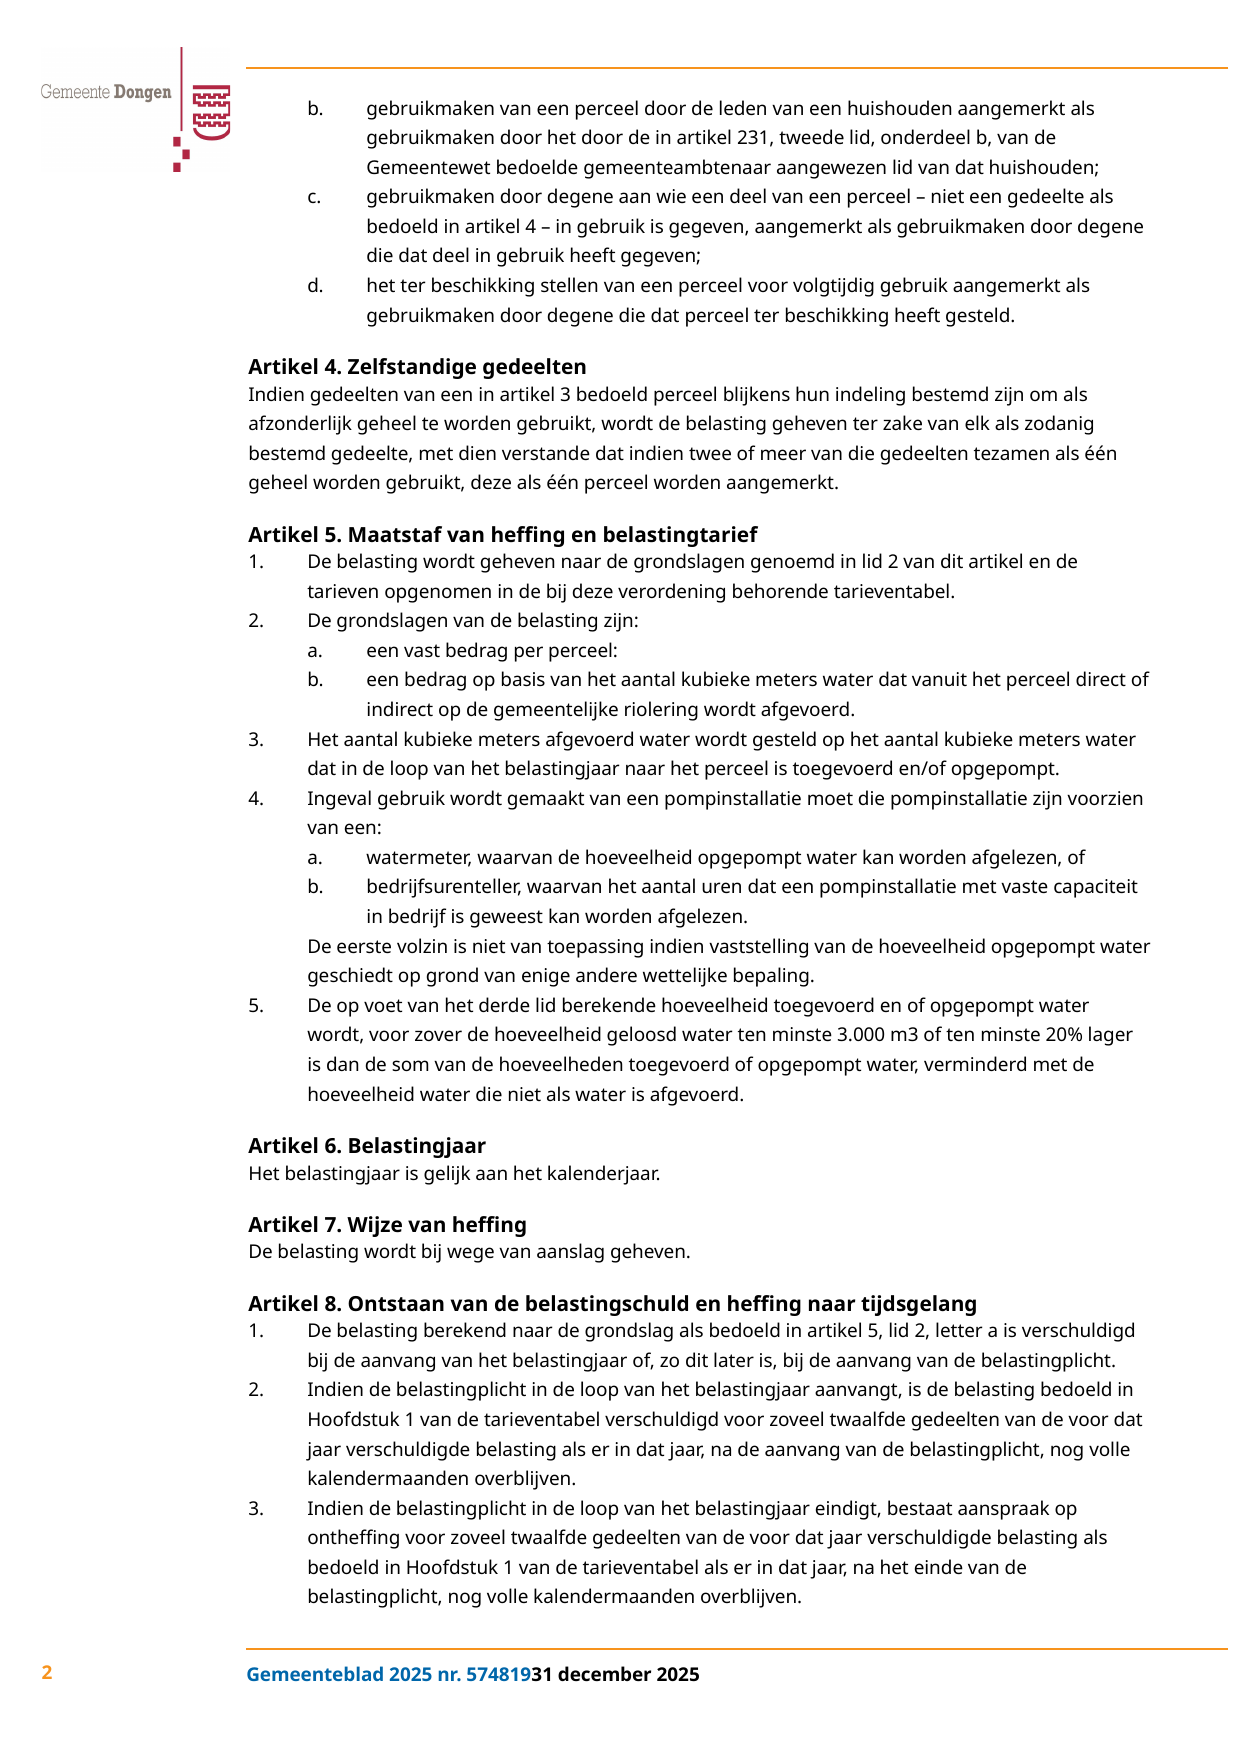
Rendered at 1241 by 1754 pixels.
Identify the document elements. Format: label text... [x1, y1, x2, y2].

text Het belastingjaar is gelijk aan het kalenderjaar. [248, 1160, 1152, 1185]
list gebruikmaken door degene aan wie een deel van een perceel – niet een gedeelte als bedoeld in artikel 4 – in gebruik is gegeven, aangemerkt als gebruikmaken door degene die dat deel in gebruik heeft gegeven; [307, 183, 1152, 268]
list bedrijfsurenteller, waarvan het aantal uren dat een pompinstallatie met vaste capaciteit in bedrijf is geweest kan worden afgelezen. [307, 874, 1152, 929]
text Artikel 4. Zelfstandige gedeelten [248, 352, 1152, 381]
list De belasting wordt geheven naar de grondslagen genoemd in lid 2 van dit artikel en de tarieven opgenomen in de bij deze verordening behorende tarieventabel. [248, 548, 1152, 604]
list De eerste volzin is niet van toepassing indien vaststelling van de hoeveelheid opgepompt water geschiedt op grond van enige andere wettelijke bepaling. [248, 933, 1152, 988]
picture [41, 47, 231, 172]
text De belasting wordt bij wege van aanslag geheven. [248, 1238, 1152, 1264]
list De belasting berekend naar de grondslag als bedoeld in artikel 5, lid 2, letter a is verschuldigd bij de aanvang van het belastingjaar of, zo dit later is, bij de aanvang van de belastingplicht. [248, 1317, 1152, 1373]
list het ter beschikking stellen van een perceel voor volgtijdig gebruik aangemerkt als gebruikmaken door degene die dat perceel ter beschikking heeft gesteld. [307, 272, 1152, 328]
list een bedrag op basis van het aantal kubieke meters water dat vanuit het perceel direct of indirect op de gemeentelijke riolering wordt afgevoerd. [307, 667, 1152, 722]
list watermeter, waarvan de hoeveelheid opgepompt water kan worden afgelezen, of [307, 844, 1152, 870]
text Indien gedeelten van een in artikel 3 bedoeld perceel blijkens hun indeling bestemd zijn om als afzonderlijk geheel te worden gebruikt, wordt de belasting geheven ter zake van elk als zodanig bestemd gedeelte, met dien verstande dat indien twee of meer van die gedeelten tezamen als één geheel worden gebruikt, deze als één perceel worden aangemerkt. [248, 381, 1152, 495]
list Ingeval gebruik wordt gemaakt van een pompinstallatie moet die pompinstallatie zijn voorzien van een: [248, 785, 1152, 840]
list een vast bedrag per perceel: [307, 637, 1152, 663]
text Artikel 8. Ontstaan van de belastingschuld en heffing naar tijdsgelang [248, 1289, 1152, 1317]
list Indien de belastingplicht in de loop van het belastingjaar eindigt, bestaat aanspraak op ontheffing voor zoveel twaalfde gedeelten van de voor dat jaar verschuldigde belasting als bedoeld in Hoofdstuk 1 van de tarieventabel als er in dat jaar, na het einde van de belastingplicht, nog volle kalendermaanden overblijven. [248, 1495, 1152, 1609]
text Artikel 6. Belastingjaar [248, 1131, 1152, 1160]
list Indien de belastingplicht in de loop van het belastingjaar aanvangt, is de belasting bedoeld in Hoofdstuk 1 van de tarieventabel verschuldigd voor zoveel twaalfde gedeelten van de voor dat jaar verschuldigde belasting als er in dat jaar, na de aanvang van de belastingplicht, nog volle kalendermaanden overblijven. [248, 1377, 1152, 1491]
list De op voet van het derde lid berekende hoeveelheid toegevoerd en of opgepompt water wordt, voor zover de hoeveelheid geloosd water ten minste 3.000 m3 of ten minste 20% lager is dan de som van de hoeveelheden toegevoerd of opgepompt water, verminderd met de hoeveelheid water die niet als water is afgevoerd. [248, 992, 1152, 1107]
list De grondslagen van de belasting zijn: [248, 607, 1152, 633]
list Het aantal kubieke meters afgevoerd water wordt gesteld op het aantal kubieke meters water dat in de loop van het belastingjaar naar het perceel is toegevoerd en/of opgepompt. [248, 726, 1152, 781]
list gebruikmaken van een perceel door de leden van een huishouden aangemerkt als gebruikmaken door het door de in artikel 231, tweede lid, onderdeel b, van de Gemeentewet bedoelde gemeenteambtenaar aangewezen lid van dat huishouden; [307, 95, 1152, 180]
text Artikel 5. Maatstaf van heffing en belastingtarief [248, 520, 1152, 548]
text Artikel 7. Wijze van heffing [248, 1210, 1152, 1238]
